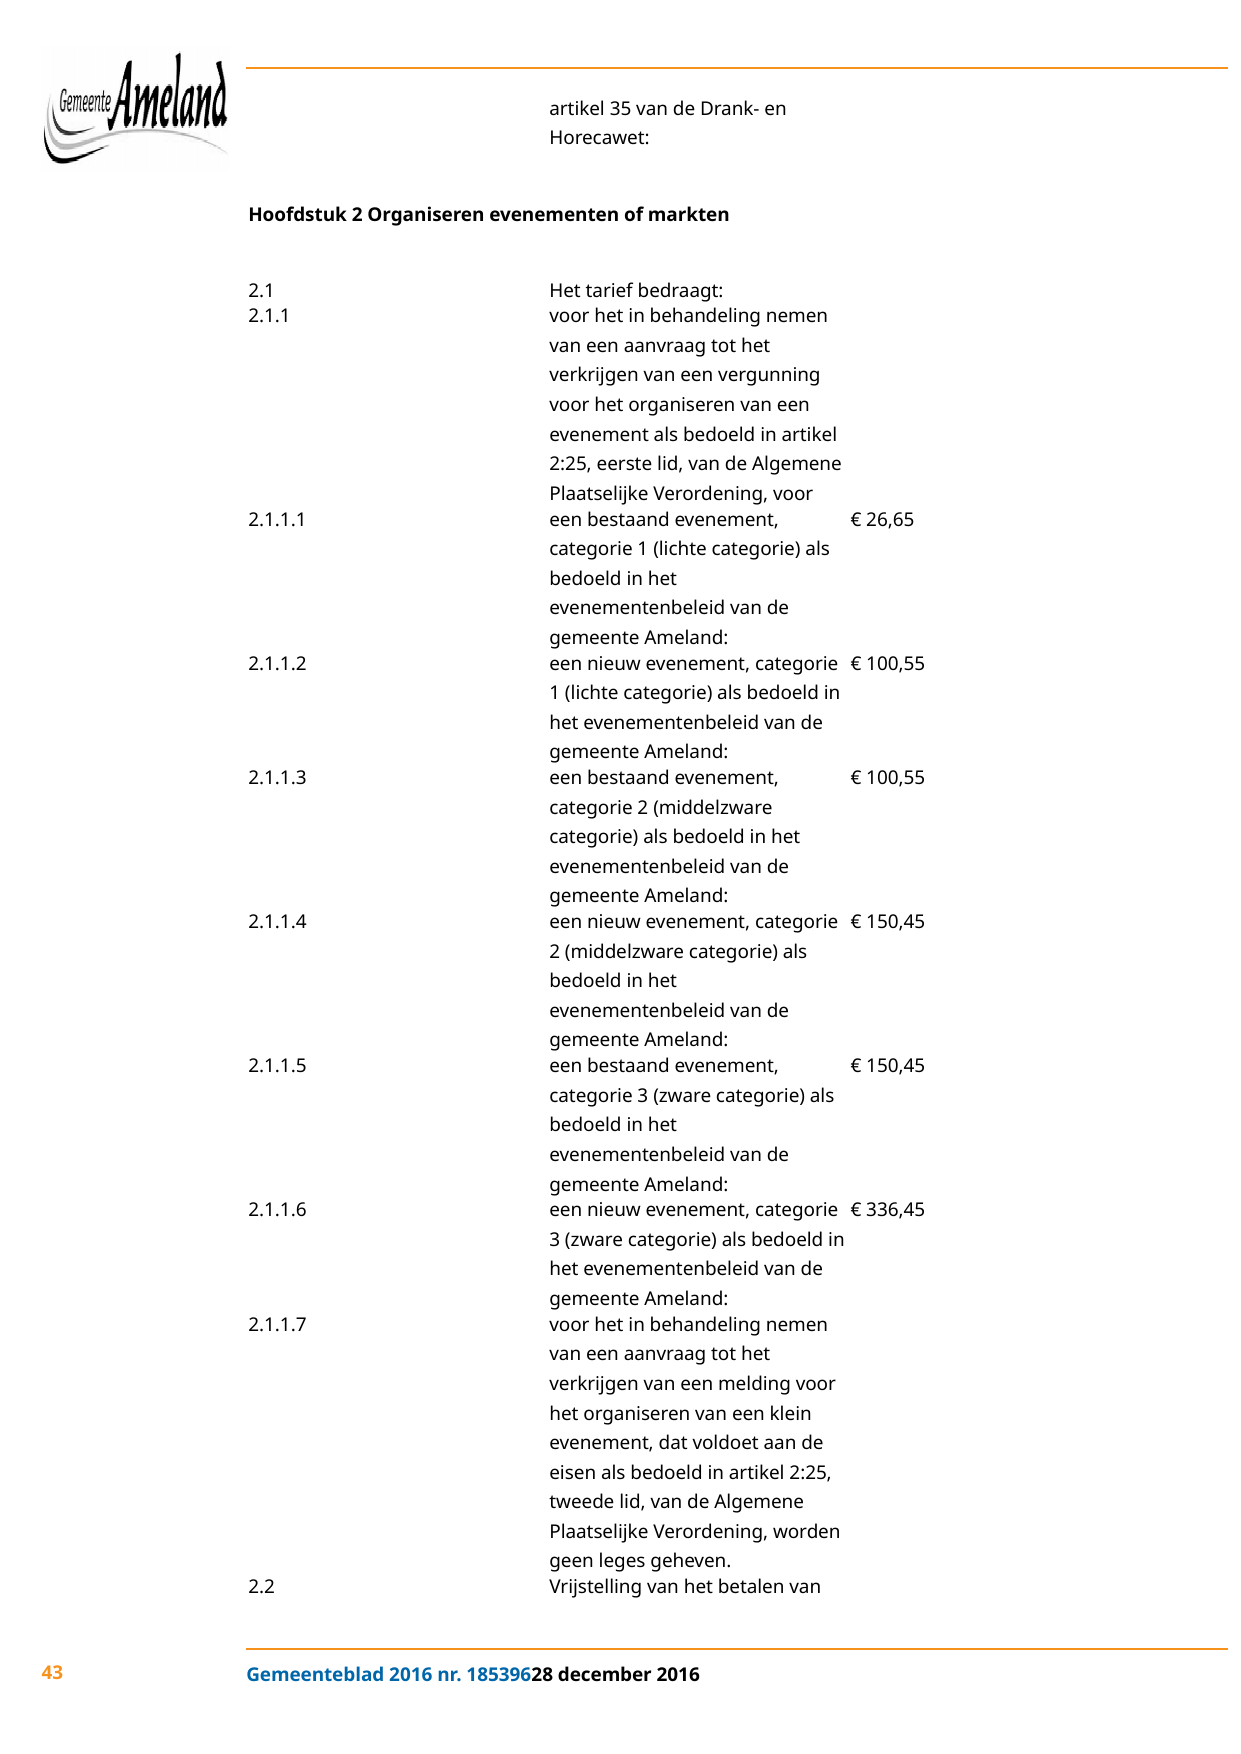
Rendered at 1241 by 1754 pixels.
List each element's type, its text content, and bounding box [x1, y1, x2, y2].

table_cell een nieuw evenement, categorie 1 (lichte categorie) als bedoeld in het evenementenbeleid van de gemeente Ameland: [549, 650, 850, 764]
picture [41, 47, 231, 172]
table_cell € 336,45 [850, 1196, 1152, 1311]
table_cell [850, 95, 1152, 150]
table_cell [850, 1573, 1152, 1599]
table_cell een nieuw evenement, categorie 2 (middelzware categorie) als bedoeld in het evenementenbeleid van de gemeente Ameland: [549, 908, 850, 1052]
table_cell € 150,45 [850, 908, 1152, 1052]
table_cell € 26,65 [850, 506, 1152, 650]
table_cell 2.1.1 [248, 303, 549, 506]
table_cell [248, 95, 549, 150]
table_cell een bestaand evenement, categorie 2 (middelzware categorie) als bedoeld in het evenementenbeleid van de gemeente Ameland: [549, 764, 850, 908]
table_cell 2.1.1.7 [248, 1311, 549, 1573]
table_cell artikel 35 van de Drank- en Horecawet: [549, 95, 850, 150]
table_header Het tarief bedraagt: [549, 277, 850, 302]
table_cell 2.1.1.6 [248, 1196, 549, 1311]
table_cell Vrijstelling van het betalen van [549, 1573, 850, 1599]
table_cell [850, 1311, 1152, 1573]
table_cell een nieuw evenement, categorie 3 (zware categorie) als bedoeld in het evenementenbeleid van de gemeente Ameland: [549, 1196, 850, 1311]
table_cell [850, 303, 1152, 506]
table_cell een bestaand evenement, categorie 3 (zware categorie) als bedoeld in het evenementenbeleid van de gemeente Ameland: [549, 1053, 850, 1196]
table_cell 2.2 [248, 1573, 549, 1599]
table_cell 2.1.1.3 [248, 764, 549, 908]
table_cell € 100,55 [850, 764, 1152, 908]
table_cell voor het in behandeling nemen van een aanvraag tot het verkrijgen van een vergunning voor het organiseren van een evenement als bedoeld in artikel 2:25, eerste lid, van de Algemene Plaatselijke Verordening, voor [549, 303, 850, 506]
table_cell 2.1.1.5 [248, 1053, 549, 1196]
table_cell € 100,55 [850, 650, 1152, 764]
table_cell voor het in behandeling nemen van een aanvraag tot het verkrijgen van een melding voor het organiseren van een klein evenement, dat voldoet aan de eisen als bedoeld in artikel 2:25, tweede lid, van de Algemene Plaatselijke Verordening, worden geen leges geheven. [549, 1311, 850, 1573]
table_cell 2.1.1.2 [248, 650, 549, 764]
table_cell 2.1.1.1 [248, 506, 549, 650]
table_cell € 150,45 [850, 1053, 1152, 1196]
table_cell 2.1.1.4 [248, 908, 549, 1052]
text Hoofdstuk 2 Organiseren evenementen of markten [248, 199, 1152, 227]
table_header 2.1 [248, 277, 549, 302]
table_cell een bestaand evenement, categorie 1 (lichte categorie) als bedoeld in het evenementenbeleid van de gemeente Ameland: [549, 506, 850, 650]
table_header [850, 277, 1152, 302]
